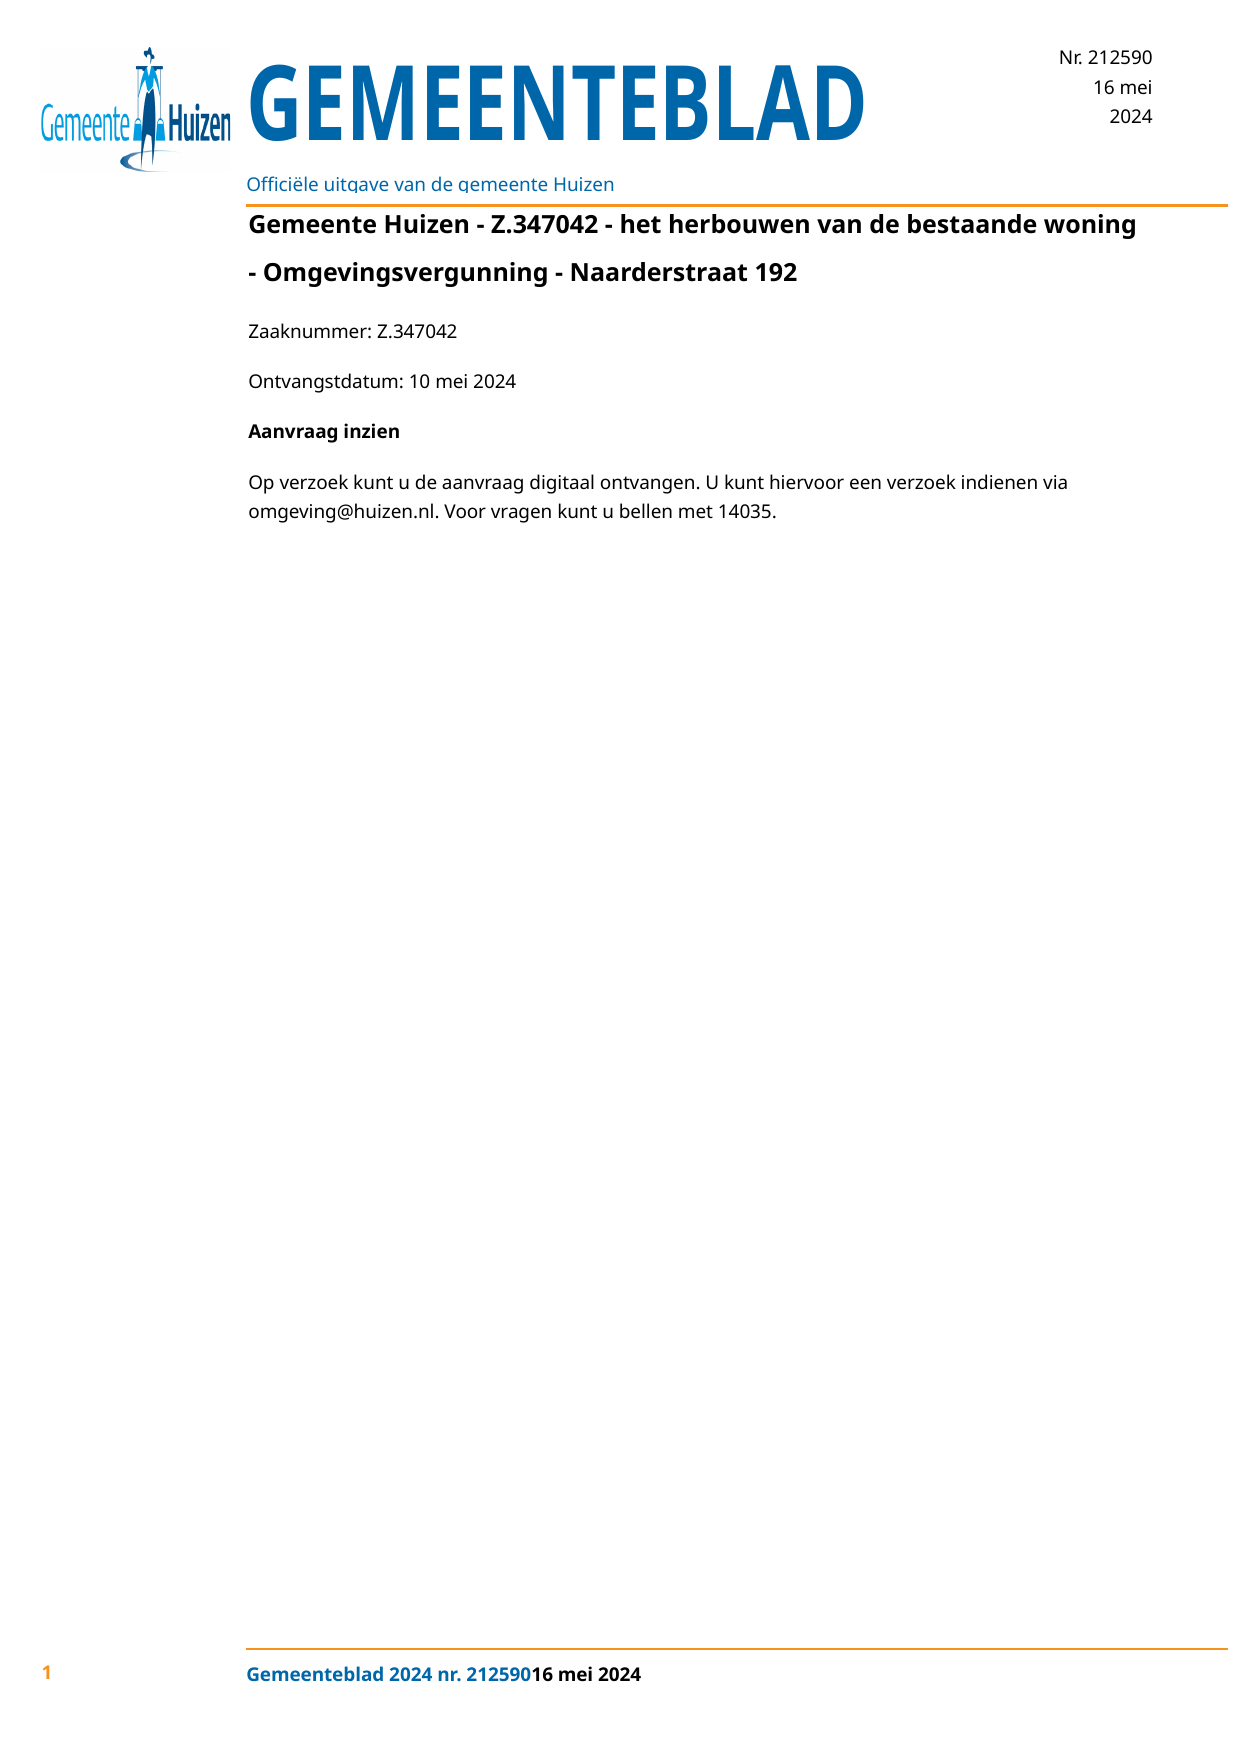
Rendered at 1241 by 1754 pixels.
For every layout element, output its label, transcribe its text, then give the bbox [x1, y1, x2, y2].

text Gemeente Huizen - Z.347042 - het herbouwen van de bestaande woning - Omgevingsvergunning - Naarderstraat 192 [248, 207, 1152, 288]
text Op verzoek kunt u de aanvraag digitaal ontvangen. U kunt hiervoor een verzoek indienen via omgeving@huizen.nl. Voor vragen kunt u bellen met 14035. [248, 469, 1152, 524]
text Aanvraag inzien [248, 419, 1152, 444]
picture [41, 47, 231, 172]
text Ontvangstdatum: 10 mei 2024 [248, 368, 1152, 394]
text Zaaknummer: Z.347042 [248, 318, 1152, 344]
